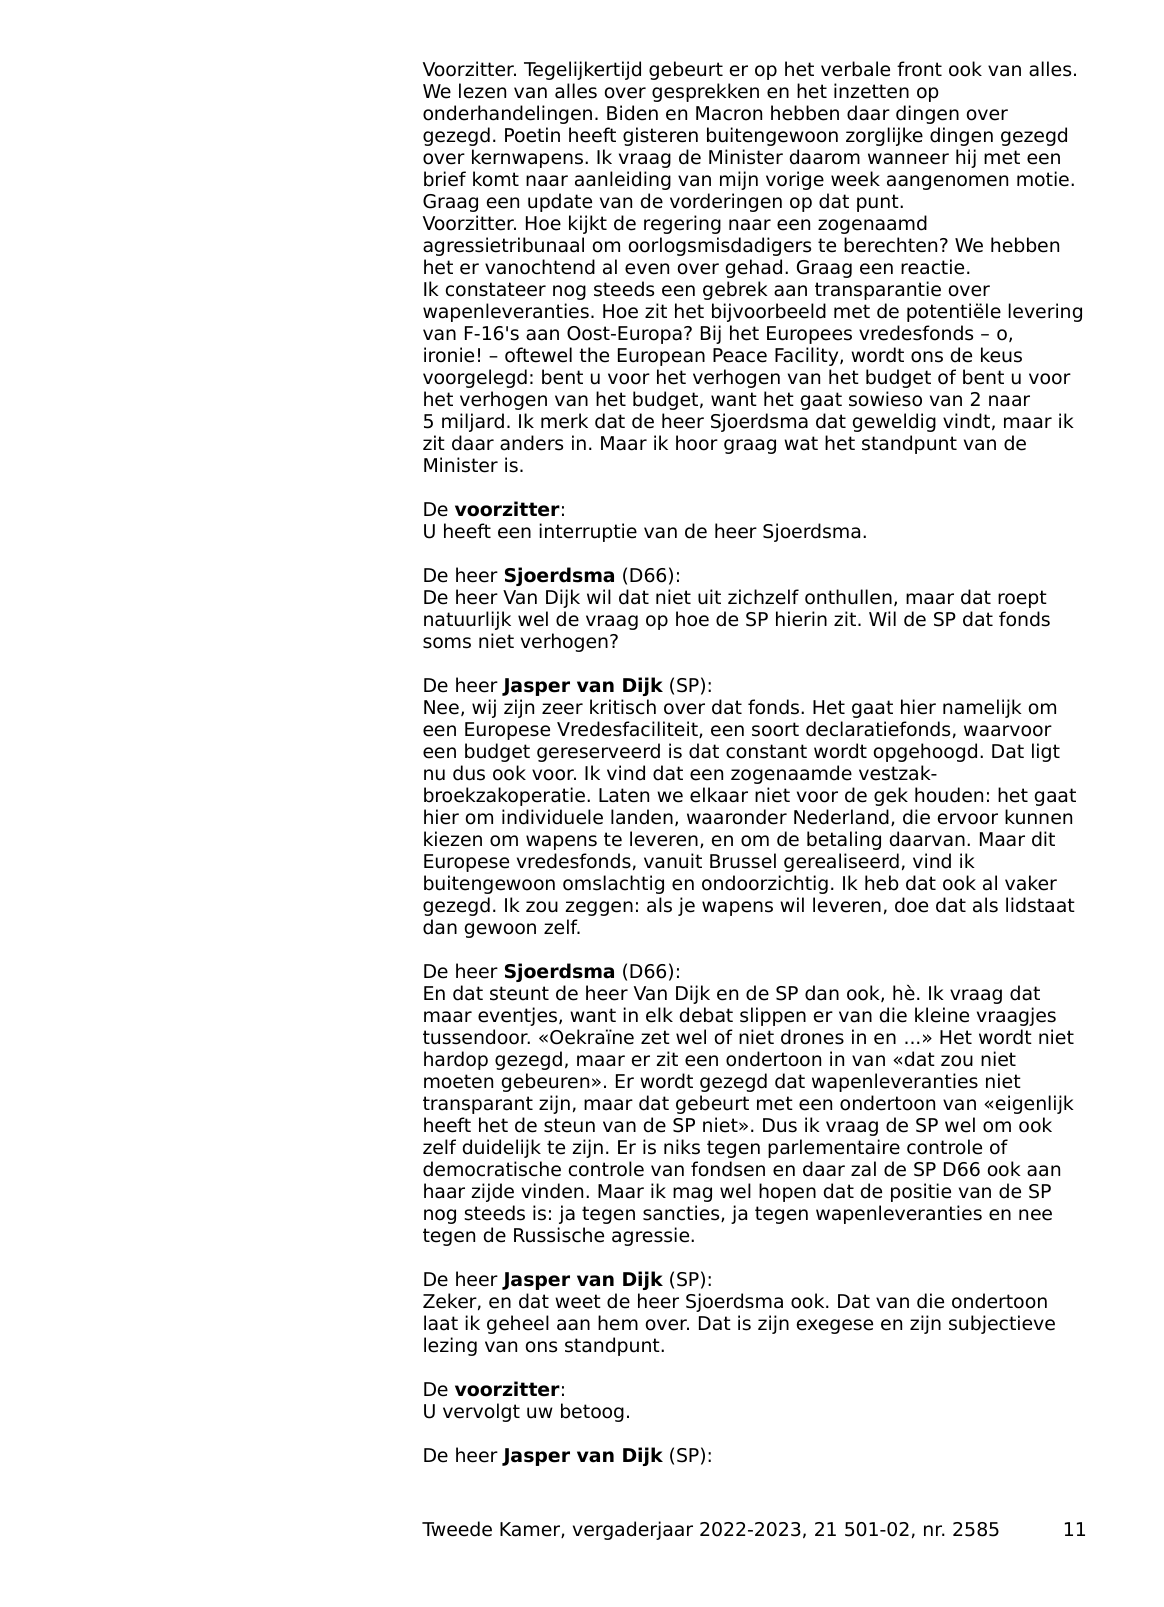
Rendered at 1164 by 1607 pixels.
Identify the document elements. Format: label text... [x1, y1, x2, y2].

text De heer Jasper van Dijk (SP): [422, 1445, 1087, 1467]
text De voorzitter: [422, 1379, 1087, 1401]
text De heer Sjoerdsma (D66): [422, 961, 1087, 983]
text De voorzitter: [422, 499, 1087, 521]
text En dat steunt de heer Van Dijk en de SP dan ook, hè. Ik vraag dat maar eventjes, want in elk debat slippen er van die kleine vraagjes tussendoor. «Oekraïne zet wel of niet drones in en ...» Het wordt niet hardop gezegd, maar er zit een ondertoon in van «dat zou niet moeten gebeuren». Er wordt gezegd dat wapenleveranties niet transparant zijn, maar dat gebeurt met een ondertoon van «eigenlijk heeft het de steun van de SP niet». Dus ik vraag de SP wel om ook zelf duidelijk te zijn. Er is niks tegen parlementaire controle of democratische controle van fondsen en daar zal de SP D66 ook aan haar zijde vinden. Maar ik mag wel hopen dat de positie van de SP nog steeds is: ja tegen sancties, ja tegen wapenleveranties en nee tegen de Russische agressie. [422, 983, 1087, 1247]
text De heer Jasper van Dijk (SP): [422, 1269, 1087, 1291]
text U vervolgt uw betoog. [422, 1401, 1087, 1423]
text Voorzitter. Hoe kijkt de regering naar een zogenaamd agressietribunaal om oorlogsmisdadigers te berechten? We hebben het er vanochtend al even over gehad. Graag een reactie. [422, 213, 1087, 279]
text U heeft een interruptie van de heer Sjoerdsma. [422, 521, 1087, 543]
text De heer Jasper van Dijk (SP): [422, 675, 1087, 697]
text Ik constateer nog steeds een gebrek aan transparantie over wapenleveranties. Hoe zit het bijvoorbeeld met de potentiële levering van F-16's aan Oost-Europa? Bij het Europees vredesfonds – o, ironie! – oftewel the European Peace Facility, wordt ons de keus voorgelegd: bent u voor het verhogen van het budget of bent u voor het verhogen van het budget, want het gaat sowieso van 2 naar 5 miljard. Ik merk dat de heer Sjoerdsma dat geweldig vindt, maar ik zit daar anders in. Maar ik hoor graag wat het standpunt van de Minister is. [422, 279, 1087, 477]
text Zeker, en dat weet de heer Sjoerdsma ook. Dat van die ondertoon laat ik geheel aan hem over. Dat is zijn exegese en zijn subjectieve lezing van ons standpunt. [422, 1291, 1087, 1357]
text De heer Sjoerdsma (D66): [422, 565, 1087, 587]
text Voorzitter. Tegelijkertijd gebeurt er op het verbale front ook van alles. We lezen van alles over gesprekken en het inzetten op onderhandelingen. Biden en Macron hebben daar dingen over gezegd. Poetin heeft gisteren buitengewoon zorglijke dingen gezegd over kernwapens. Ik vraag de Minister daarom wanneer hij met een brief komt naar aanleiding van mijn vorige week aangenomen motie. Graag een update van de vorderingen op dat punt. [422, 59, 1087, 213]
text De heer Van Dijk wil dat niet uit zichzelf onthullen, maar dat roept natuurlijk wel de vraag op hoe de SP hierin zit. Wil de SP dat fonds soms niet verhogen? [422, 587, 1087, 653]
text Nee, wij zijn zeer kritisch over dat fonds. Het gaat hier namelijk om een Europese Vredesfaciliteit, een soort declaratiefonds, waarvoor een budget gereserveerd is dat constant wordt opgehoogd. Dat ligt nu dus ook voor. Ik vind dat een zogenaamde vestzak-broekzakoperatie. Laten we elkaar niet voor de gek houden: het gaat hier om individuele landen, waaronder Nederland, die ervoor kunnen kiezen om wapens te leveren, en om de betaling daarvan. Maar dit Europese vredesfonds, vanuit Brussel gerealiseerd, vind ik buitengewoon omslachtig en ondoorzichtig. Ik heb dat ook al vaker gezegd. Ik zou zeggen: als je wapens wil leveren, doe dat als lidstaat dan gewoon zelf. [422, 697, 1087, 939]
